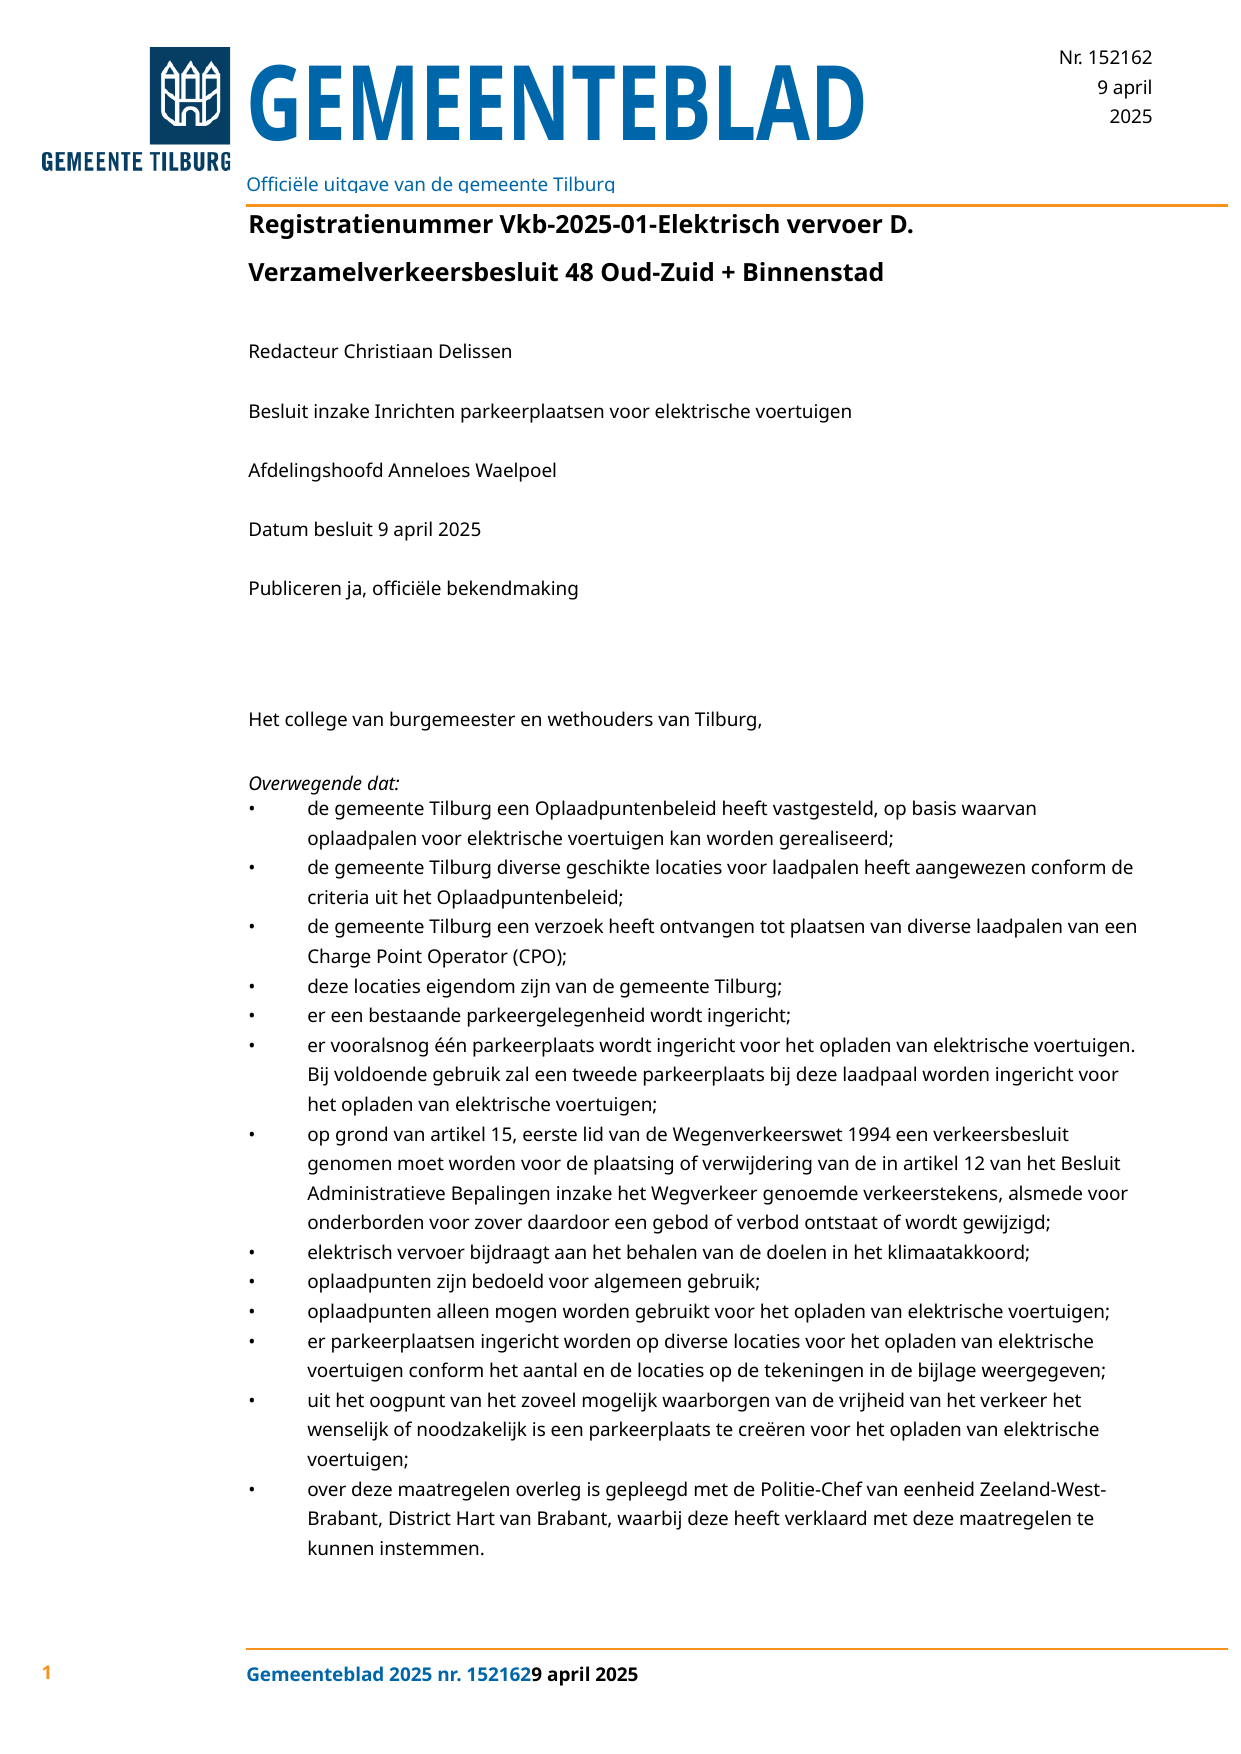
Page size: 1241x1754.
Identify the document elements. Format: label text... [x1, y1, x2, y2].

text Publiceren ja, officiële bekendmaking [248, 575, 1152, 601]
list deze locaties eigendom zijn van de gemeente Tilburg; [248, 973, 1152, 999]
list de gemeente Tilburg een verzoek heeft ontvangen tot plaatsen van diverse laadpalen van een Charge Point Operator (CPO); [248, 914, 1152, 969]
picture [41, 47, 231, 172]
list er een bestaande parkeergelegenheid wordt ingericht; [248, 1002, 1152, 1028]
list de gemeente Tilburg diverse geschikte locaties voor laadpalen heeft aangewezen conform de criteria uit het Oplaadpuntenbeleid; [248, 854, 1152, 910]
text Besluit inzake Inrichten parkeerplaatsen voor elektrische voertuigen [248, 398, 1152, 423]
list er parkeerplaatsen ingericht worden op diverse locaties voor het opladen van elektrische voertuigen conform het aantal en de locaties op de tekeningen in de bijlage weergegeven; [248, 1328, 1152, 1383]
text Het college van burgemeester en wethouders van Tilburg, [248, 706, 1152, 731]
text Redacteur Christiaan Delissen [248, 339, 1152, 364]
list uit het oogpunt van het zoveel mogelijk waarborgen van de vrijheid van het verkeer het wenselijk of noodzakelijk is een parkeerplaats te creëren voor het opladen van elektrische voertuigen; [248, 1387, 1152, 1472]
text Overwegende dat: [248, 770, 1152, 795]
text Datum besluit 9 april 2025 [248, 516, 1152, 542]
list over deze maatregelen overleg is gepleegd met de Politie-Chef van eenheid Zeeland-West-Brabant, District Hart van Brabant, waarbij deze heeft verklaard met deze maatregelen te kunnen instemmen. [248, 1476, 1152, 1561]
text Registratienummer Vkb-2025-01-Elektrisch vervoer D. Verzamelverkeersbesluit 48 Oud-Zuid + Binnenstad [248, 207, 1152, 288]
list oplaadpunten alleen mogen worden gebruikt voor het opladen van elektrische voertuigen; [248, 1298, 1152, 1324]
list op grond van artikel 15, eerste lid van de Wegenverkeerswet 1994 een verkeersbesluit genomen moet worden voor de plaatsing of verwijdering van de in artikel 12 van het Besluit Administratieve Bepalingen inzake het Wegverkeer genoemde verkeerstekens, alsmede voor onderborden voor zover daardoor een gebod of verbod ontstaat of wordt gewijzigd; [248, 1121, 1152, 1235]
list oplaadpunten zijn bedoeld voor algemeen gebruik; [248, 1269, 1152, 1294]
text Afdelingshoofd Anneloes Waelpoel [248, 457, 1152, 483]
list de gemeente Tilburg een Oplaadpuntenbeleid heeft vastgesteld, op basis waarvan oplaadpalen voor elektrische voertuigen kan worden gerealiseerd; [248, 795, 1152, 851]
list er vooralsnog één parkeerplaats wordt ingericht voor het opladen van elektrische voertuigen. Bij voldoende gebruik zal een tweede parkeerplaats bij deze laadpaal worden ingericht voor het opladen van elektrische voertuigen; [248, 1032, 1152, 1117]
list elektrisch vervoer bijdraagt aan het behalen van de doelen in het klimaatakkoord; [248, 1239, 1152, 1265]
